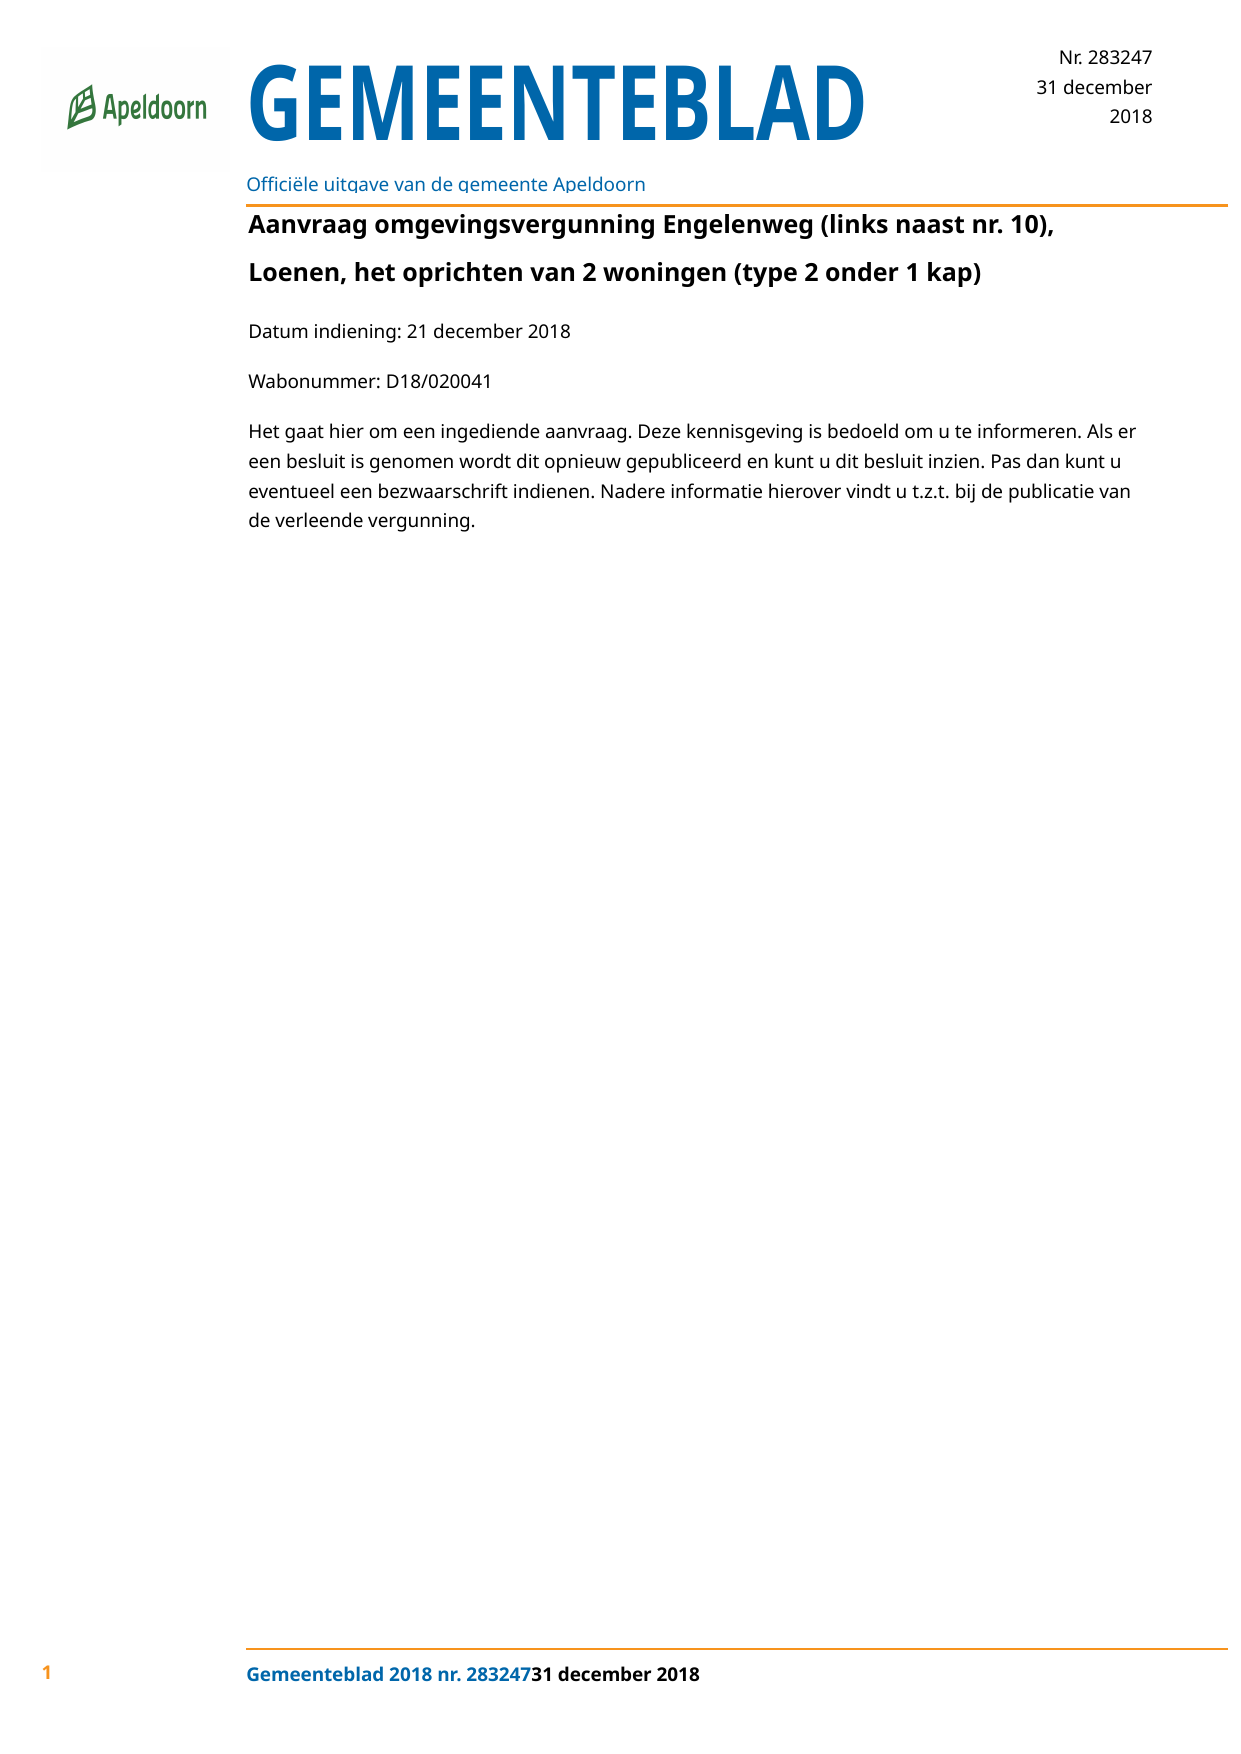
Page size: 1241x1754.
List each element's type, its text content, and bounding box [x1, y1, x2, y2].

picture [41, 47, 231, 172]
text Datum indiening: 21 december 2018 [248, 318, 1152, 344]
text Wabonummer: D18/020041 [248, 368, 1152, 394]
text Aanvraag omgevingsvergunning Engelenweg (links naast nr. 10), Loenen, het oprichten van 2 woningen (type 2 onder 1 kap) [248, 207, 1152, 288]
text Het gaat hier om een ingediende aanvraag. Deze kennisgeving is bedoeld om u te informeren. Als er een besluit is genomen wordt dit opnieuw gepubliceerd en kunt u dit besluit inzien. Pas dan kunt u eventueel een bezwaarschrift indienen. Nadere informatie hierover vindt u t.z.t. bij de publicatie van de verleende vergunning. [248, 419, 1152, 533]
